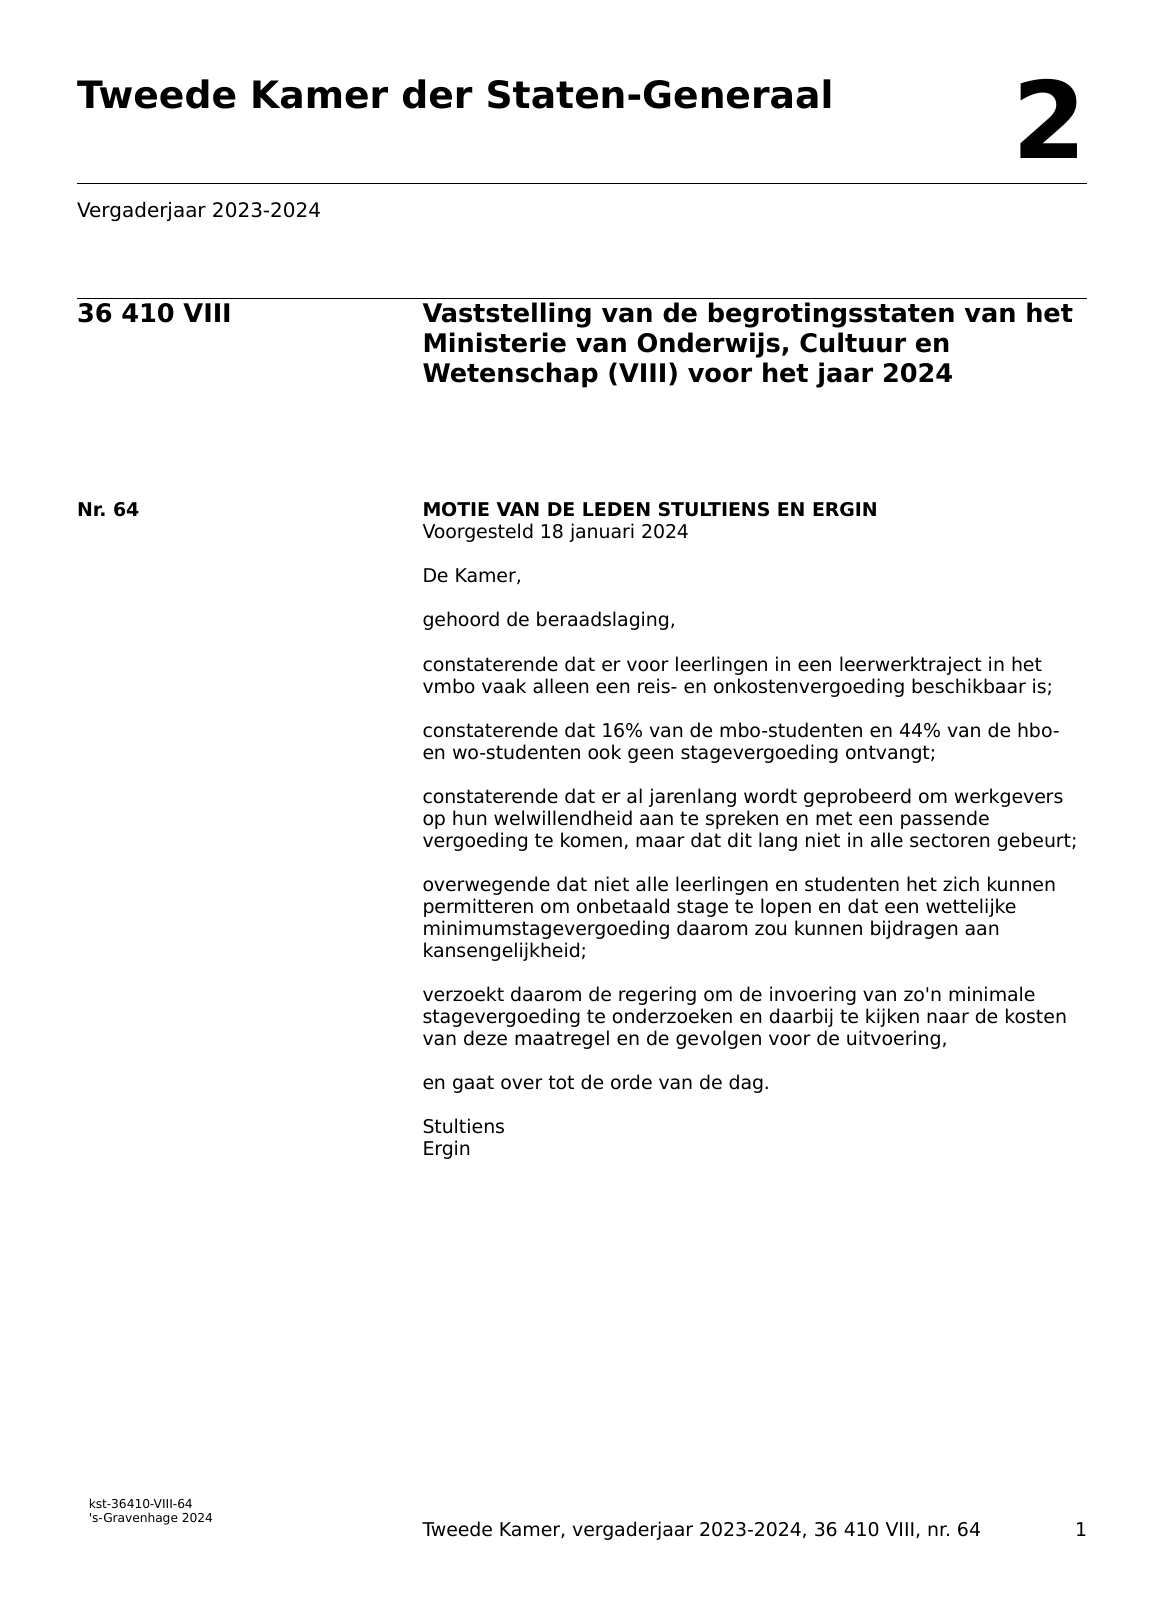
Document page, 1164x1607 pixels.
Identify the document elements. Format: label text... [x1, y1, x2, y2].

text Ergin [422, 1138, 1087, 1160]
text 's-Gravenhage 2024 [88, 1511, 323, 1525]
table_cell Vergaderjaar 2023-2024 [77, 184, 1087, 298]
text De Kamer, [422, 565, 1087, 587]
subtitle Nr. 64 MOTIE VAN DE LEDEN STULTIENS EN ERGIN [77, 499, 1087, 521]
text Voorgesteld 18 januari 2024 [422, 521, 1087, 543]
table_header 2 [886, 59, 1087, 183]
text overwegende dat niet alle leerlingen en studenten het zich kunnen permitteren om onbetaald stage te lopen en dat een wettelijke minimumstagevergoeding daarom zou kunnen bijdragen aan kansengelijkheid; [422, 874, 1087, 962]
table_header Tweede Kamer der Staten-Generaal [77, 59, 886, 183]
text constaterende dat er voor leerlingen in een leerwerktraject in het vmbo vaak alleen een reis- en onkostenvergoeding beschikbaar is; [422, 653, 1087, 697]
subtitle 36 410 VIII Vaststelling van de begrotingsstaten van het Ministerie van Onderwijs, Cultuur en Wetenschap (VIII) voor het jaar 2024 [77, 299, 1087, 388]
text en gaat over tot de orde van de dag. [422, 1072, 1087, 1094]
text verzoekt daarom de regering om de invoering van zo'n minimale stagevergoeding te onderzoeken en daarbij te kijken naar de kosten van deze maatregel en de gevolgen voor de uitvoering, [422, 984, 1087, 1050]
text gehoord de beraadslaging, [422, 609, 1087, 631]
text Stultiens [422, 1116, 1087, 1138]
text constaterende dat 16% van de mbo-studenten en 44% van de hbo- en wo-studenten ook geen stagevergoeding ontvangt; [422, 720, 1087, 764]
text kst-36410-VIII-64 [88, 1497, 323, 1511]
text constaterende dat er al jarenlang wordt geprobeerd om werkgevers op hun welwillendheid aan te spreken en met een passende vergoeding te komen, maar dat dit lang niet in alle sectoren gebeurt; [422, 786, 1087, 852]
